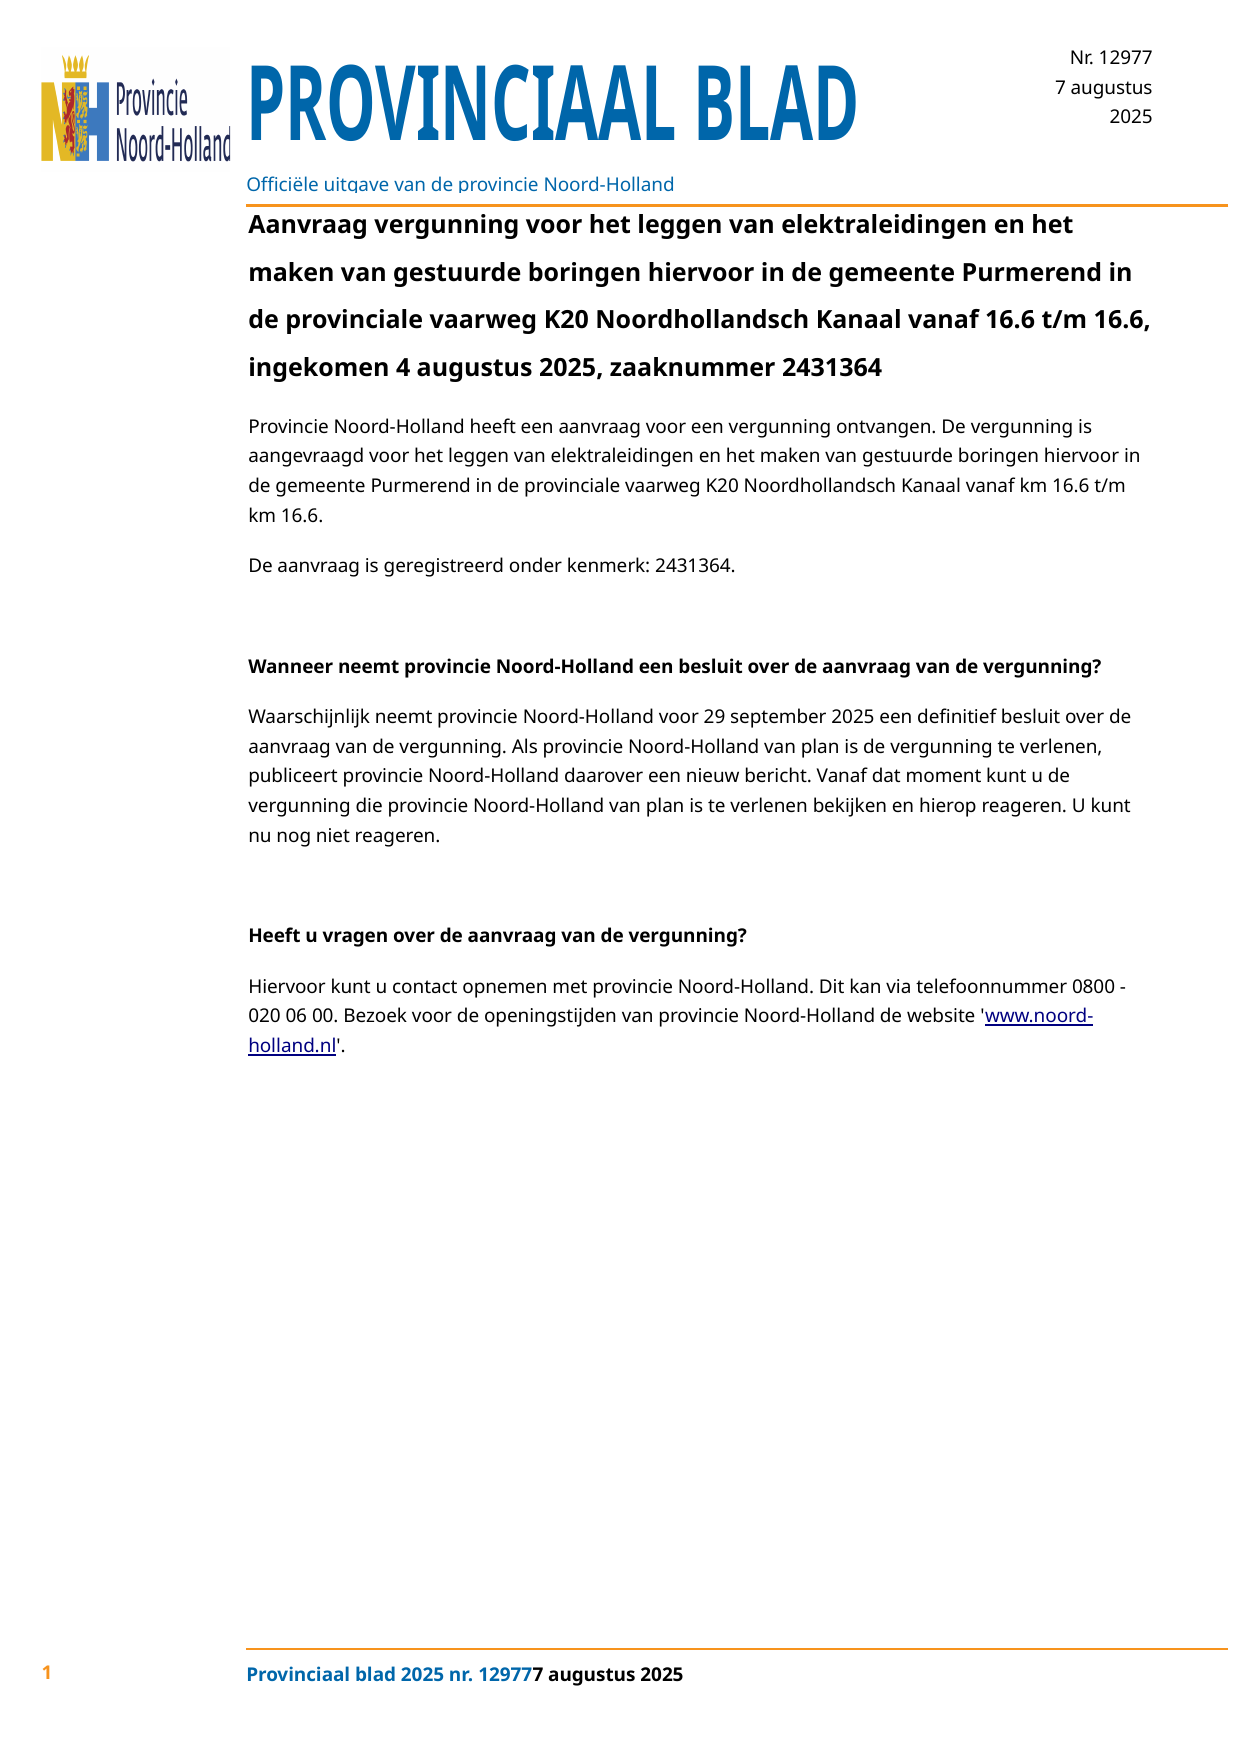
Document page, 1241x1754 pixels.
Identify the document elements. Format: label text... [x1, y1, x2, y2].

text Provincie Noord-Holland heeft een aanvraag voor een vergunning ontvangen. De vergunning is aangevraagd voor het leggen van elektraleidingen en het maken van gestuurde boringen hiervoor in de gemeente Purmerend in de provinciale vaarweg K20 Noordhollandsch Kanaal vanaf km 16.6 t/m km 16.6. [248, 413, 1152, 528]
text Hiervoor kunt u contact opnemen met provincie Noord-Holland. Dit kan via telefoonnummer 0800 - 020 06 00. Bezoek voor de openingstijden van provincie Noord-Holland de website 'www.noord-holland.nl'. [248, 973, 1152, 1058]
text Waarschijnlijk neemt provincie Noord-Holland voor 29 september 2025 een definitief besluit over de aanvraag van de vergunning. Als provincie Noord-Holland van plan is de vergunning te verlenen, publiceert provincie Noord-Holland daarover een nieuw bericht. Vanaf dat moment kunt u de vergunning die provincie Noord-Holland van plan is te verlenen bekijken en hierop reageren. U kunt nu nog niet reageren. [248, 703, 1152, 848]
text Wanneer neemt provincie Noord-Holland een besluit over de aanvraag van de vergunning? [248, 653, 1152, 679]
text Heeft u vragen over de aanvraag van de vergunning? [248, 923, 1152, 948]
picture [41, 47, 231, 172]
text Aanvraag vergunning voor het leggen van elektraleidingen en het maken van gestuurde boringen hiervoor in de gemeente Purmerend in de provinciale vaarweg K20 Noordhollandsch Kanaal vanaf 16.6 t/m 16.6, ingekomen 4 augustus 2025, zaaknummer 2431364 [248, 207, 1152, 384]
text De aanvraag is geregistreerd onder kenmerk: 2431364. [248, 552, 1152, 578]
